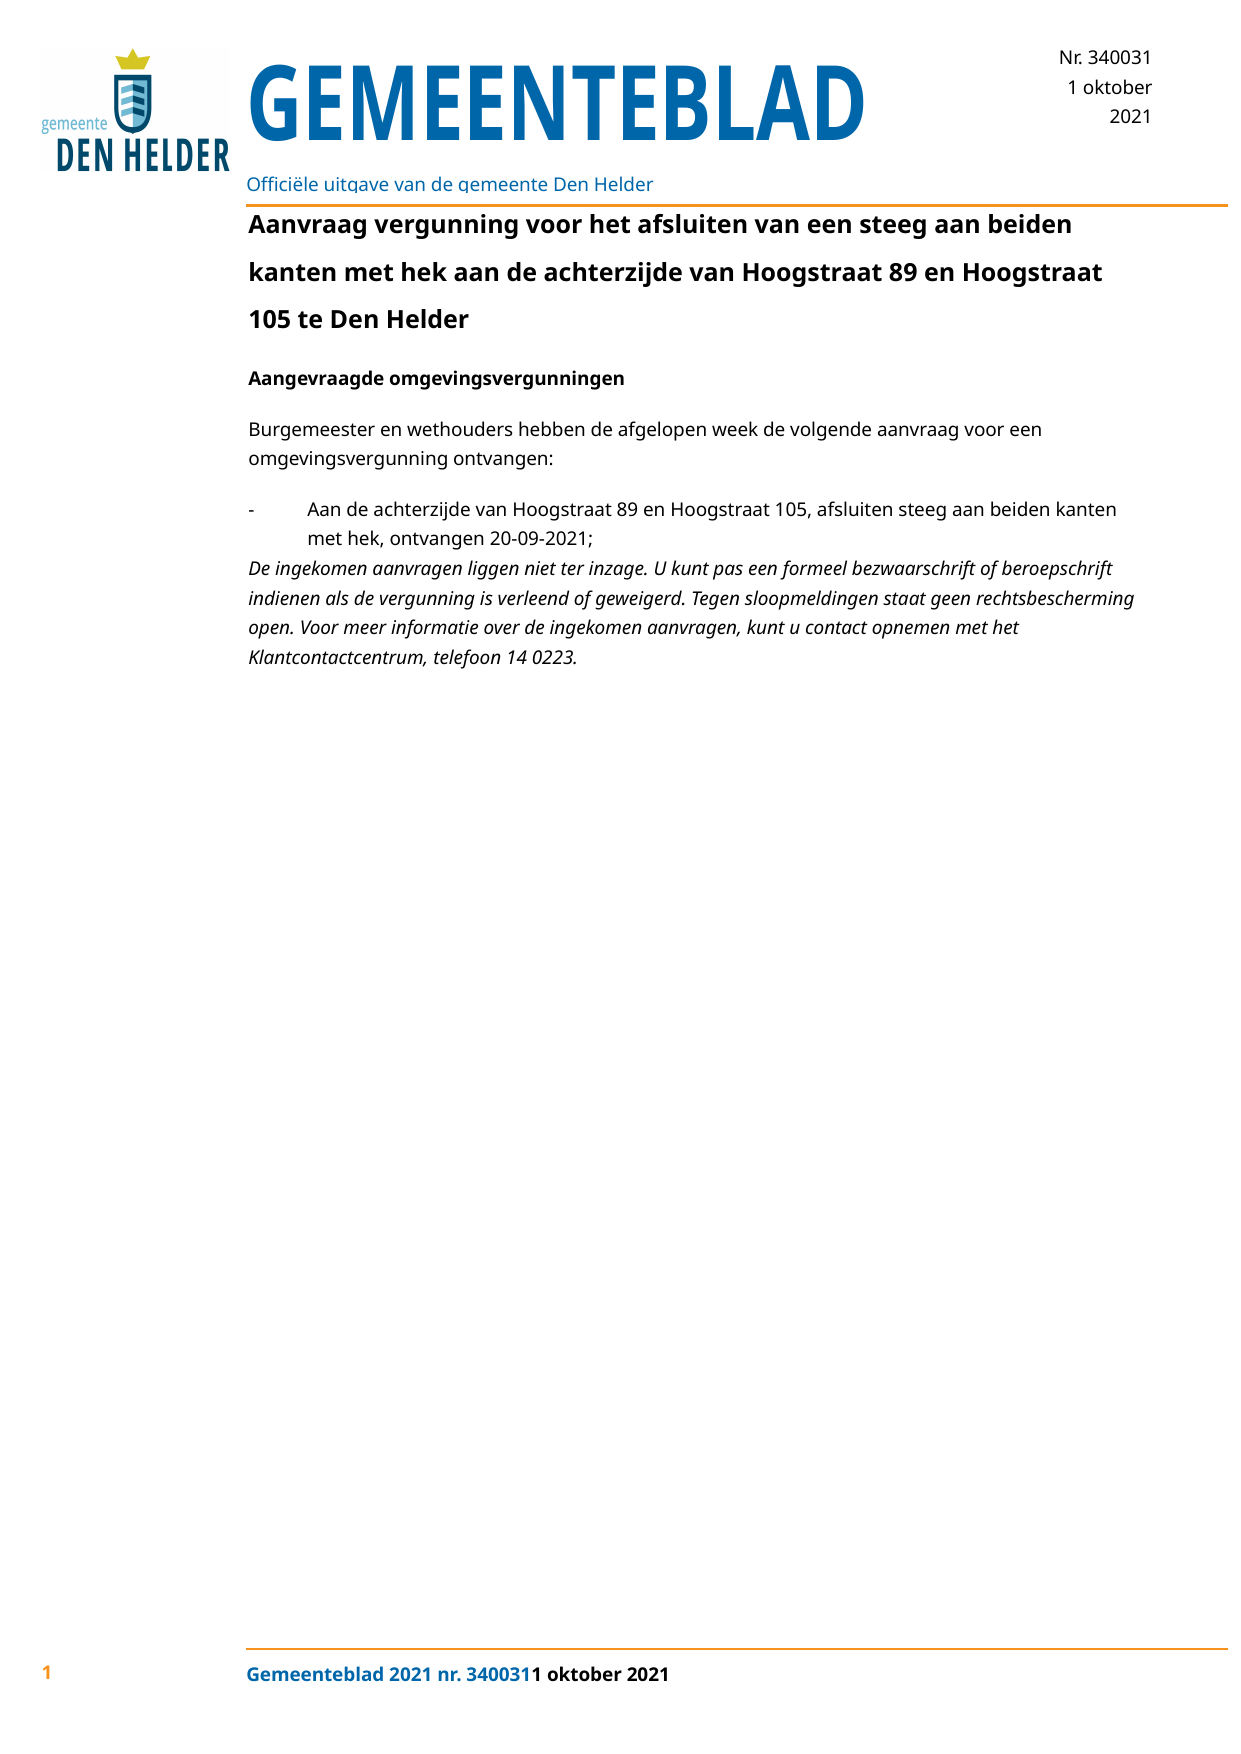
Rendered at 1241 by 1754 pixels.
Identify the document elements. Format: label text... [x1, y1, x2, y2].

picture [41, 47, 231, 172]
picture [220, 160, 224, 172]
list Aan de achterzijde van Hoogstraat 89 en Hoogstraat 105, afsluiten steeg aan beiden kanten met hek, ontvangen 20-09-2021; [248, 496, 1152, 551]
text Aangevraagde omgevingsvergunningen [248, 366, 1152, 391]
text Burgemeester en wethouders hebben de afgelopen week de volgende aanvraag voor een omgevingsvergunning ontvangen: [248, 416, 1152, 471]
picture [100, 154, 106, 172]
text Aanvraag vergunning voor het afsluiten van een steeg aan beiden kanten met hek aan de achterzijde van Hoogstraat 89 en Hoogstraat 105 te Den Helder [248, 207, 1152, 336]
picture [130, 157, 135, 172]
picture [182, 144, 187, 165]
text De ingekomen aanvragen liggen niet ter inzage. U kunt pas een formeel bezwaarschrift of beroepschrift indienen als de vergunning is verleend of geweigerd. Tegen sloopmeldingen staat geen rechtsbescherming open. Voor meer informatie over de ingekomen aanvragen, kunt u contact opnemen met het Klantcontactcentrum, telefoon 14 0223. [248, 555, 1152, 669]
picture [63, 144, 68, 165]
